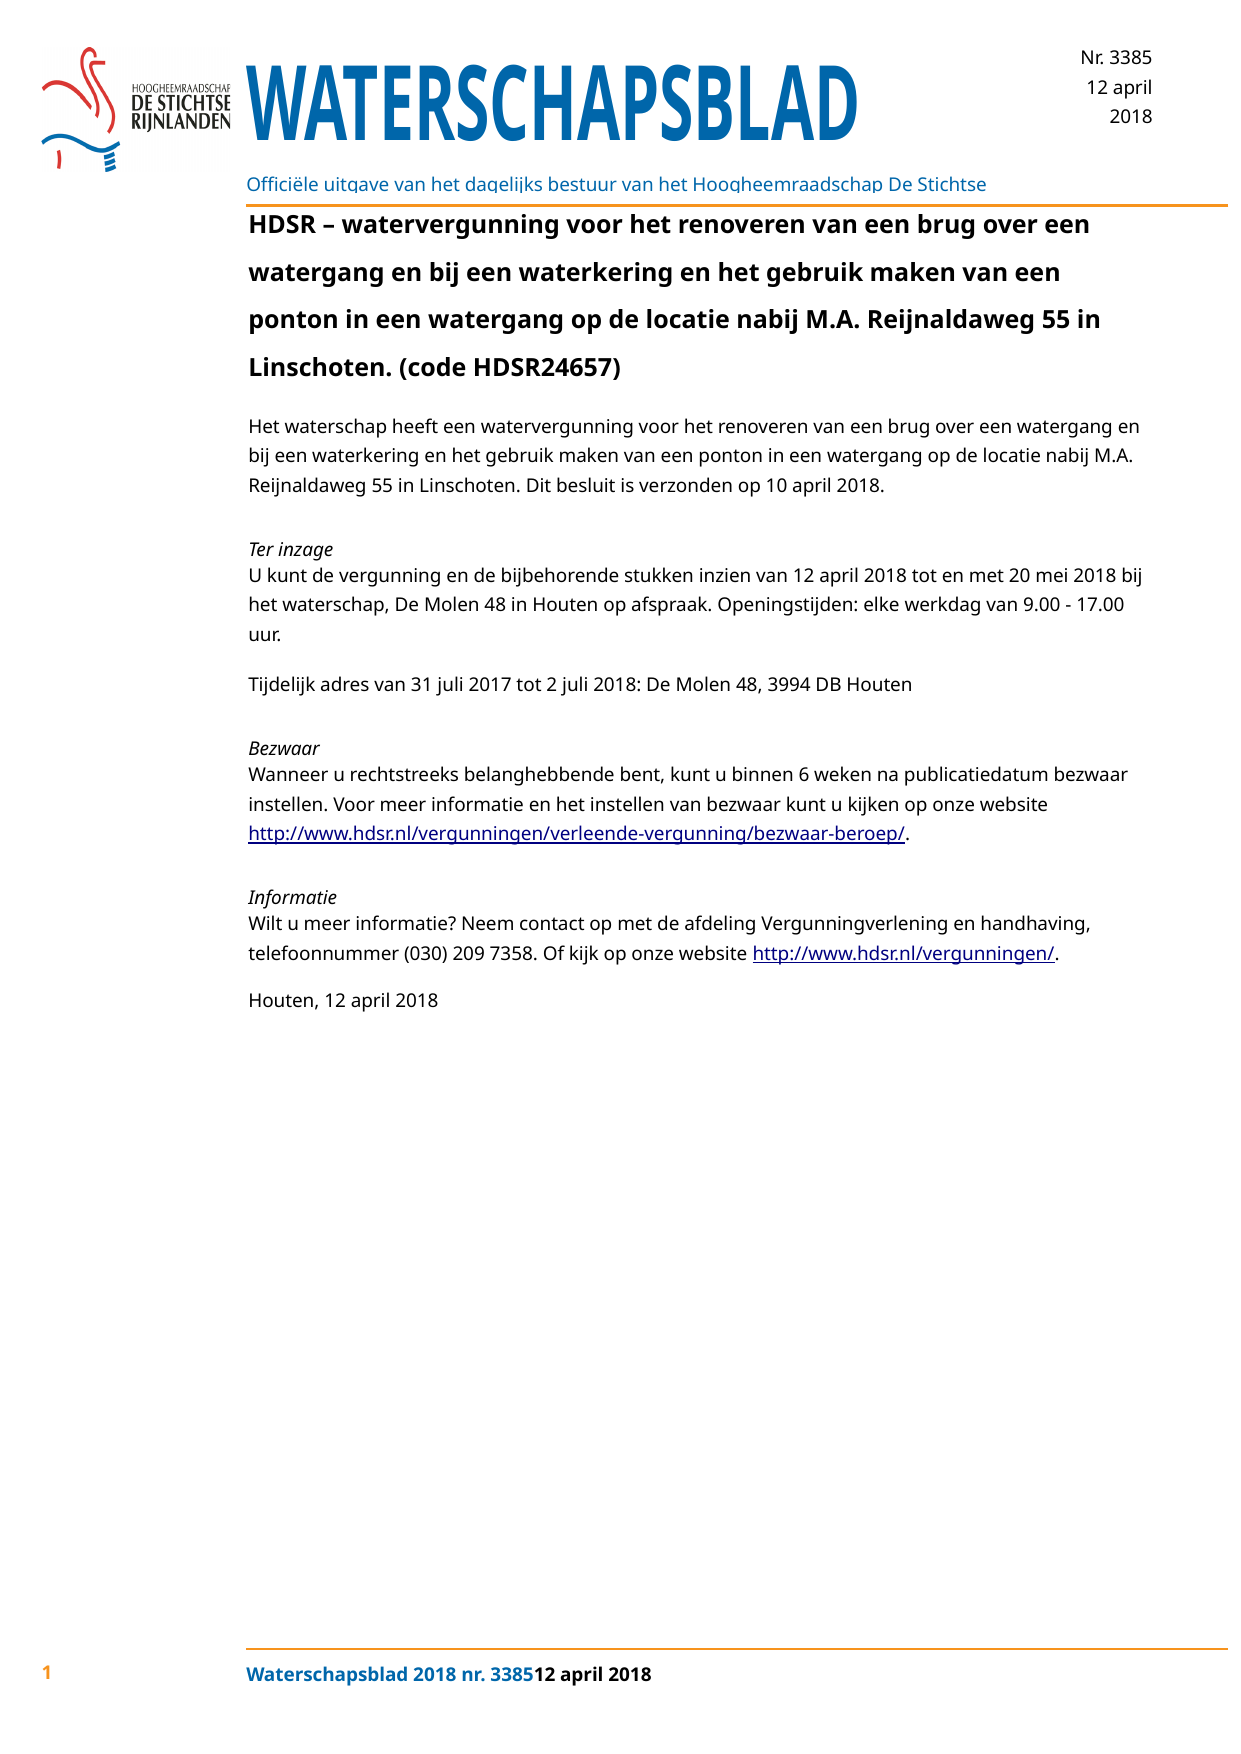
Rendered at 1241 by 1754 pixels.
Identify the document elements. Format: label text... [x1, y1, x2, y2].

text Tijdelijk adres van 31 juli 2017 tot 2 juli 2018: De Molen 48, 3994 DB Houten [248, 672, 1152, 697]
text U kunt de vergunning en de bijbehorende stukken inzien van 12 april 2018 tot en met 20 mei 2018 bij het waterschap, De Molen 48 in Houten op afspraak. Openingstijden: elke werkdag van 9.00 - 17.00 uur. [248, 562, 1152, 647]
text Informatie [248, 884, 1152, 910]
text Wilt u meer informatie? Neem contact op met de afdeling Vergunningverlening en handhaving, telefoonnummer (030) 209 7358. Of kijk op onze website http://www.hdsr.nl/vergunningen/. [248, 910, 1152, 965]
text Het waterschap heeft een watervergunning voor het renoveren van een brug over een watergang en bij een waterkering en het gebruik maken van een ponton in een watergang op de locatie nabij M.A. Reijnaldaweg 55 in Linschoten. Dit besluit is verzonden op 10 april 2018. [248, 413, 1152, 498]
text Bezwaar [248, 736, 1152, 761]
text Wanneer u rechtstreeks belanghebbende bent, kunt u binnen 6 weken na publicatiedatum bezwaar instellen. Voor meer informatie en het instellen van bezwaar kunt u kijken op onze website http://www.hdsr.nl/vergunningen/verleende-vergunning/bezwaar-beroep/. [248, 761, 1152, 846]
text HDSR – watervergunning voor het renoveren van een brug over een watergang en bij een waterkering en het gebruik maken van een ponton in een watergang op de locatie nabij M.A. Reijnaldaweg 55 in Linschoten. (code HDSR24657) [248, 207, 1152, 384]
text Ter inzage [248, 536, 1152, 562]
picture [41, 47, 231, 172]
text Houten, 12 april 2018 [248, 987, 1152, 1013]
